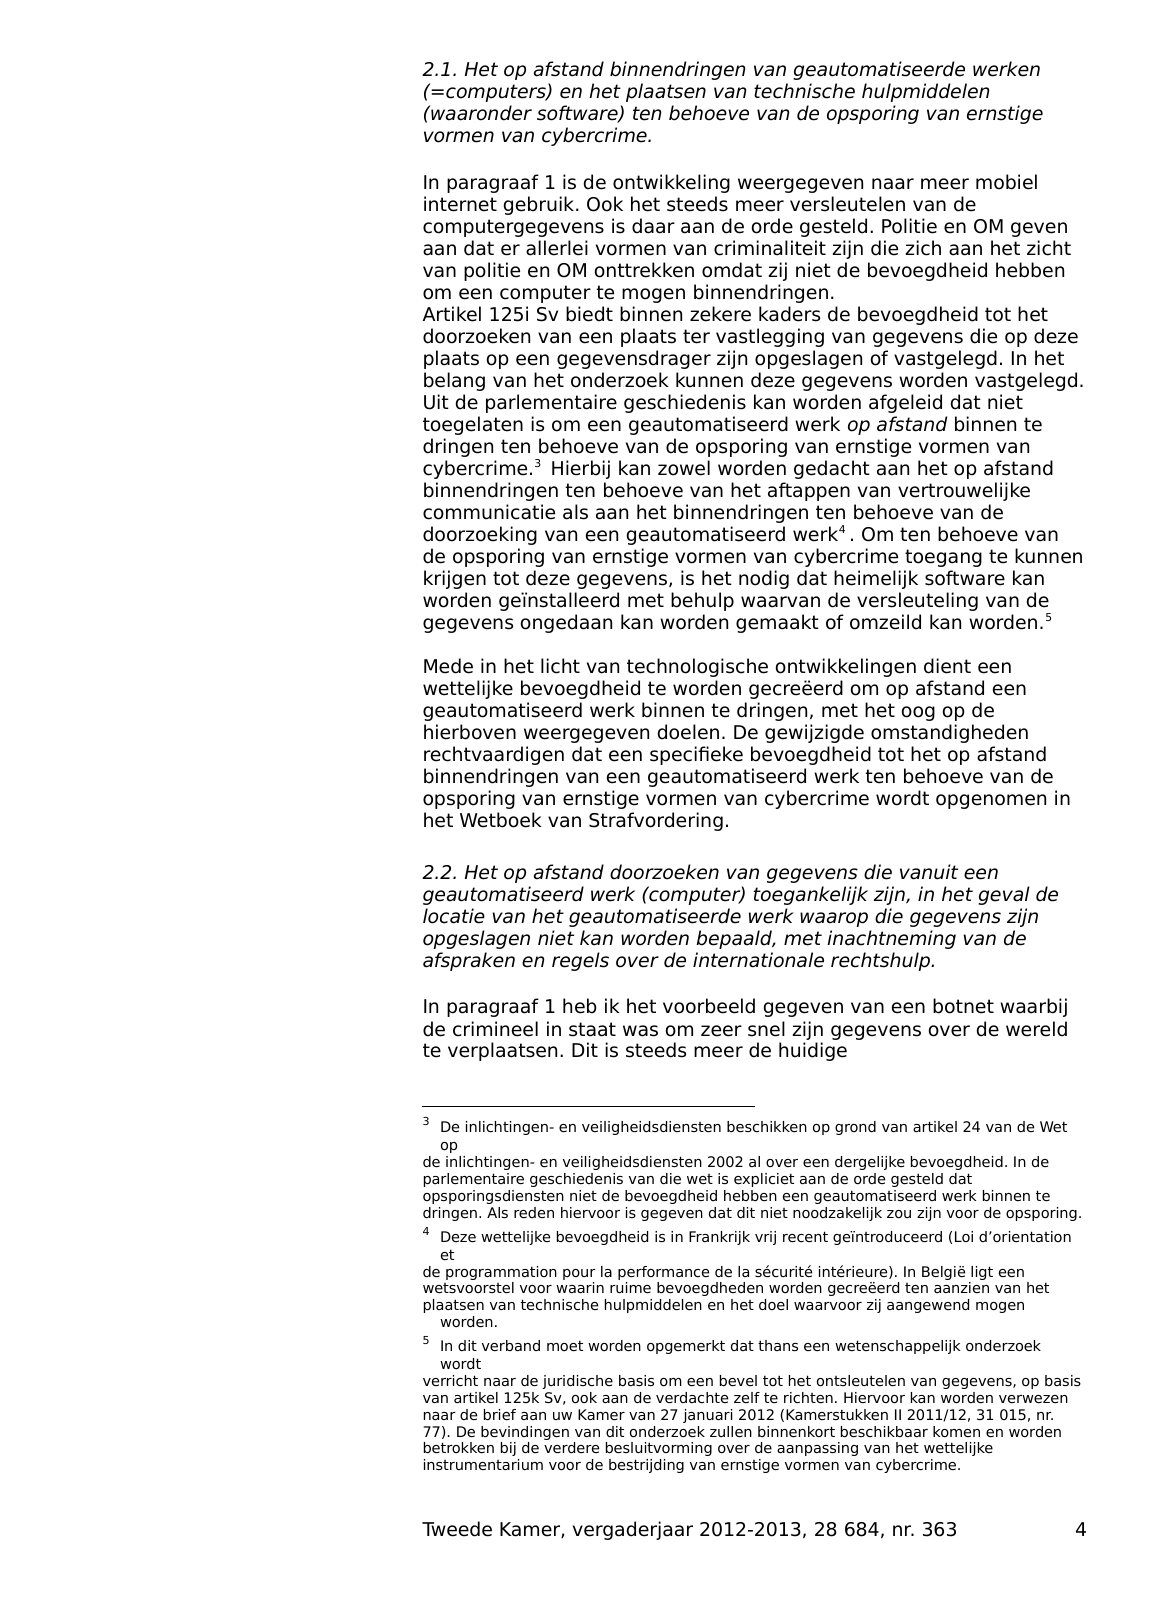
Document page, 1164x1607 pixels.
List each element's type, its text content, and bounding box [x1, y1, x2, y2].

text 77). De bevindingen van dit onderzoek zullen binnenkort beschikbaar komen en worden [422, 1424, 1087, 1441]
text opsporingsdiensten niet de bevoegdheid hebben een geautomatiseerd werk binnen te [422, 1188, 1087, 1205]
text Deze wettelijke bevoegdheid is in Frankrijk vrij recent geïntroduceerd (Loi d’orientation et [422, 1225, 1087, 1264]
text Artikel 125i Sv biedt binnen zekere kaders de bevoegdheid tot het doorzoeken van een plaats ter vastlegging van gegevens die op deze plaats op een gegevensdrager zijn opgeslagen of vastgelegd. In het belang van het onderzoek kunnen deze gegevens worden vastgelegd. Uit de parlementaire geschiedenis kan worden afgeleid dat niet toegelaten is om een geautomatiseerd werk op afstand binnen te dringen ten behoeve van de opsporing van ernstige vormen van cybercrime. Hierbij kan zowel worden gedacht aan het op afstand binnendringen ten behoeve van het aftappen van vertrouwelijke communicatie als aan het binnendringen ten behoeve van de doorzoeking van een geautomatiseerd werk. Om ten behoeve van de opsporing van ernstige vormen van cybercrime toegang te kunnen krijgen tot deze gegevens, is het nodig dat heimelijk software kan worden geïnstalleerd met behulp waarvan de versleuteling van de gegevens ongedaan kan worden gemaakt of omzeild kan worden. [422, 304, 1087, 633]
text In paragraaf 1 heb ik het voorbeeld gegeven van een botnet waarbij de crimineel in staat was om zeer snel zijn gegevens over de wereld te verplaatsen. Dit is steeds meer de huidige [422, 996, 1087, 1062]
text De inlichtingen- en veiligheidsdiensten beschikken op grond van artikel 24 van de Wet op [422, 1115, 1087, 1154]
subtitle 2.1. Het op afstand binnendringen van geautomatiseerde werken (=computers) en het plaatsen van technische hulpmiddelen (waaronder software) ten behoeve van de opsporing van ernstige vormen van cybercrime. [422, 59, 1087, 147]
text naar de brief aan uw Kamer van 27 januari 2012 (Kamerstukken II 2011/12, 31 015, nr. [422, 1407, 1087, 1424]
text dringen. Als reden hiervoor is gegeven dat dit niet noodzakelijk zou zijn voor de opsporing. [422, 1205, 1087, 1222]
text betrokken bij de verdere besluitvorming over de aanpassing van het wettelijke [422, 1441, 1087, 1457]
text verricht naar de juridische basis om een bevel tot het ontsleutelen van gegevens, op basis [422, 1373, 1087, 1390]
text instrumentarium voor de bestrijding van ernstige vormen van cybercrime. [422, 1457, 1087, 1474]
text Mede in het licht van technologische ontwikkelingen dient een wettelijke bevoegdheid te worden gecreëerd om op afstand een geautomatiseerd werk binnen te dringen, met het oog op de hierboven weergegeven doelen. De gewijzigde omstandigheden rechtvaardigen dat een specifieke bevoegdheid tot het op afstand binnendringen van een geautomatiseerd werk ten behoeve van de opsporing van ernstige vormen van cybercrime wordt opgenomen in het Wetboek van Strafvordering. [422, 656, 1087, 832]
text plaatsen van technische hulpmiddelen en het doel waarvoor zij aangewend mogen worden. [422, 1297, 1087, 1331]
text van artikel 125k Sv, ook aan de verdachte zelf te richten. Hiervoor kan worden verwezen [422, 1390, 1087, 1407]
text de inlichtingen- en veiligheidsdiensten 2002 al over een dergelijke bevoegdheid. In de [422, 1154, 1087, 1171]
subtitle 2.2. Het op afstand doorzoeken van gegevens die vanuit een geautomatiseerd werk (computer) toegankelijk zijn, in het geval de locatie van het geautomatiseerde werk waarop die gegevens zijn opgeslagen niet kan worden bepaald, met inachtneming van de afspraken en regels over de internationale rechtshulp. [422, 862, 1087, 971]
text de programmation pour la performance de la sécurité intérieure). In België ligt een [422, 1264, 1087, 1281]
text wetsvoorstel voor waarin ruime bevoegdheden worden gecreëerd ten aanzien van het [422, 1281, 1087, 1297]
text In dit verband moet worden opgemerkt dat thans een wetenschappelijk onderzoek wordt [422, 1334, 1087, 1373]
text In paragraaf 1 is de ontwikkeling weergegeven naar meer mobiel internet gebruik. Ook het steeds meer versleutelen van de computergegevens is daar aan de orde gesteld. Politie en OM geven aan dat er allerlei vormen van criminaliteit zijn die zich aan het zicht van politie en OM onttrekken omdat zij niet de bevoegdheid hebben om een computer te mogen binnendringen. [422, 172, 1087, 304]
text parlementaire geschiedenis van die wet is expliciet aan de orde gesteld dat [422, 1171, 1087, 1188]
